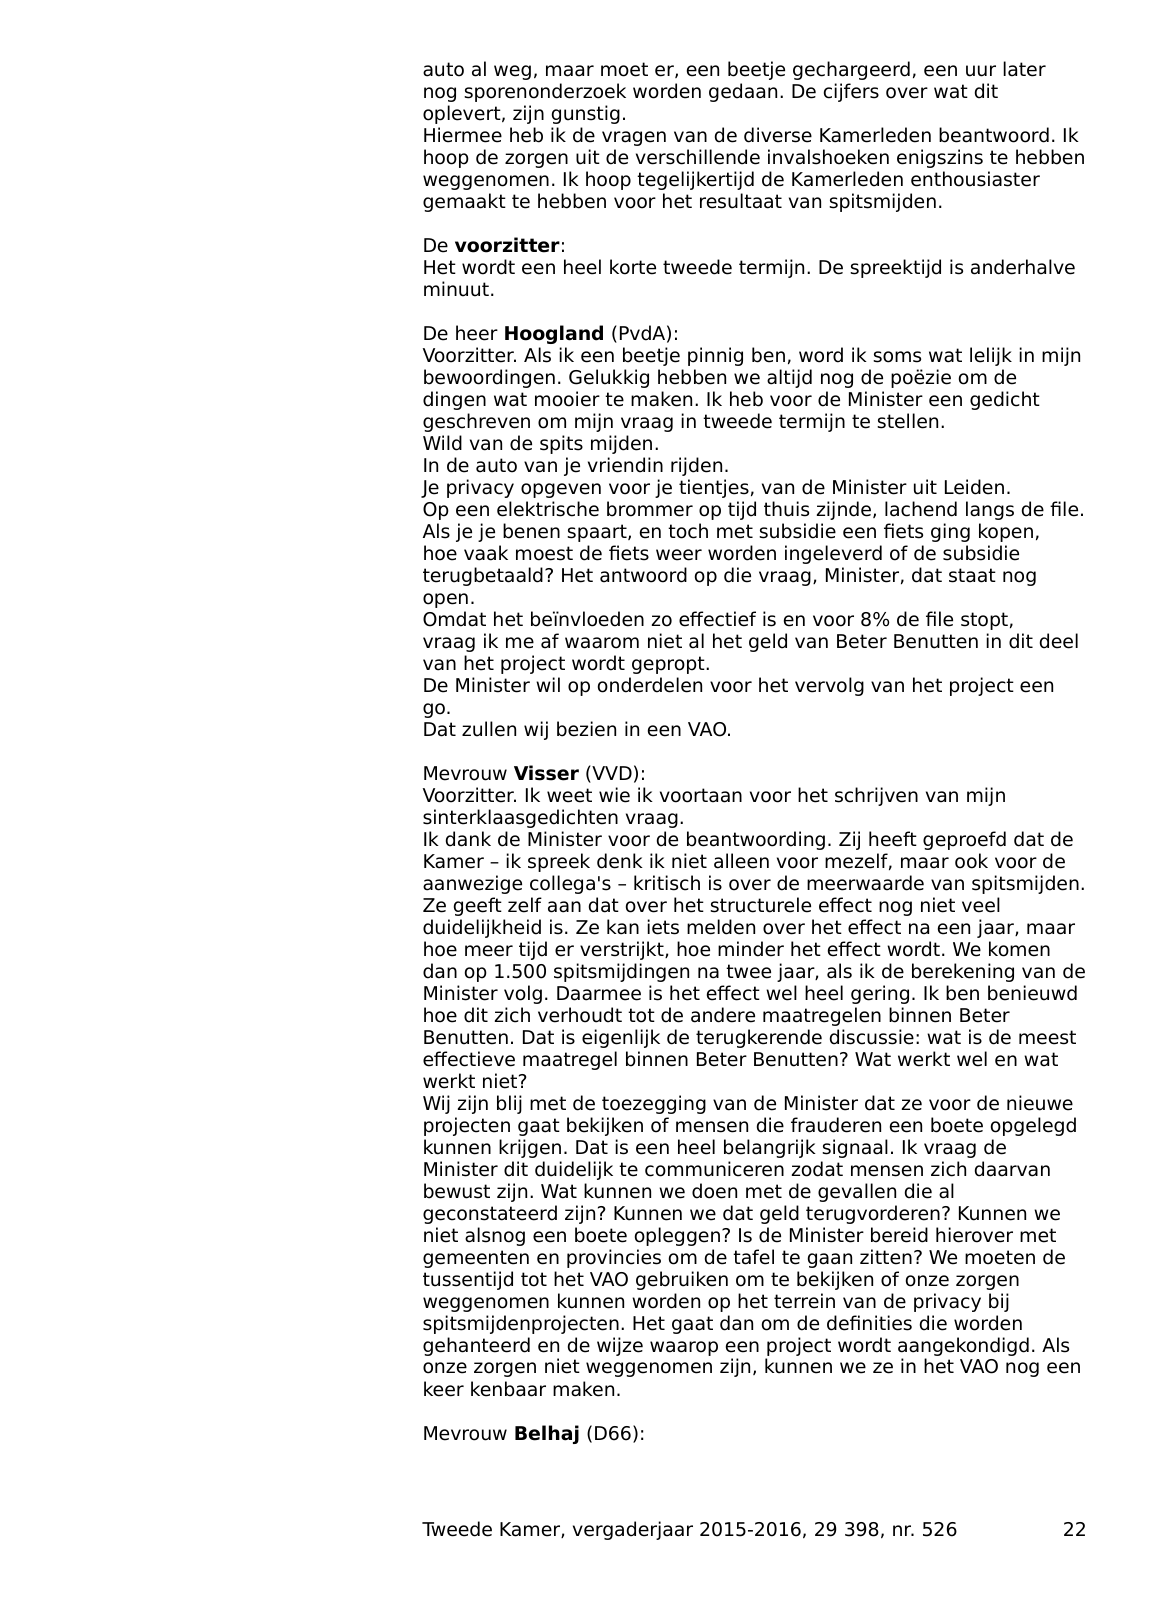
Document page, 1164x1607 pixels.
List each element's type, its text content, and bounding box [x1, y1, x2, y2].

text De voorzitter: [422, 235, 1087, 257]
text In de auto van je vriendin rijden. [422, 455, 1087, 477]
text Omdat het beïnvloeden zo effectief is en voor 8% de file stopt, [422, 609, 1087, 631]
text Als je je benen spaart, en toch met subsidie een fiets ging kopen, [422, 521, 1087, 543]
text Wij zijn blij met de toezegging van de Minister dat ze voor de nieuwe projecten gaat bekijken of mensen die frauderen een boete opgelegd kunnen krijgen. Dat is een heel belangrijk signaal. Ik vraag de Minister dit duidelijk te communiceren zodat mensen zich daarvan bewust zijn. Wat kunnen we doen met de gevallen die al geconstateerd zijn? Kunnen we dat geld terugvorderen? Kunnen we niet alsnog een boete opleggen? Is de Minister bereid hierover met gemeenten en provincies om de tafel te gaan zitten? We moeten de tussentijd tot het VAO gebruiken om te bekijken of onze zorgen weggenomen kunnen worden op het terrein van de privacy bij spitsmijdenprojecten. Het gaat dan om de definities die worden gehanteerd en de wijze waarop een project wordt aangekondigd. Als onze zorgen niet weggenomen zijn, kunnen we ze in het VAO nog een keer kenbaar maken. [422, 1093, 1087, 1400]
text Mevrouw Belhaj (D66): [422, 1423, 1087, 1444]
text Ik dank de Minister voor de beantwoording. Zij heeft geproefd dat de Kamer – ik spreek denk ik niet alleen voor mezelf, maar ook voor de aanwezige collega's – kritisch is over de meerwaarde van spitsmijden. Ze geeft zelf aan dat over het structurele effect nog niet veel duidelijkheid is. Ze kan iets melden over het effect na een jaar, maar hoe meer tijd er verstrijkt, hoe minder het effect wordt. We komen dan op 1.500 spitsmijdingen na twee jaar, als ik de berekening van de Minister volg. Daarmee is het effect wel heel gering. Ik ben benieuwd hoe dit zich verhoudt tot de andere maatregelen binnen Beter Benutten. Dat is eigenlijk de terugkerende discussie: wat is de meest effectieve maatregel binnen Beter Benutten? Wat werkt wel en wat werkt niet? [422, 829, 1087, 1093]
text Voorzitter. Ik weet wie ik voortaan voor het schrijven van mijn sinterklaasgedichten vraag. [422, 785, 1087, 829]
text hoe vaak moest de fiets weer worden ingeleverd of de subsidie terugbetaald? Het antwoord op die vraag, Minister, dat staat nog open. [422, 543, 1087, 609]
text Hiermee heb ik de vragen van de diverse Kamerleden beantwoord. Ik hoop de zorgen uit de verschillende invalshoeken enigszins te hebben weggenomen. Ik hoop tegelijkertijd de Kamerleden enthousiaster gemaakt te hebben voor het resultaat van spitsmijden. [422, 125, 1087, 213]
text Mevrouw Visser (VVD): [422, 763, 1087, 785]
text De Minister wil op onderdelen voor het vervolg van het project een go. [422, 675, 1087, 719]
text Voorzitter. Als ik een beetje pinnig ben, word ik soms wat lelijk in mijn bewoordingen. Gelukkig hebben we altijd nog de poëzie om de dingen wat mooier te maken. Ik heb voor de Minister een gedicht geschreven om mijn vraag in tweede termijn te stellen. [422, 345, 1087, 433]
text De heer Hoogland (PvdA): [422, 323, 1087, 345]
text auto al weg, maar moet er, een beetje gechargeerd, een uur later nog sporenonderzoek worden gedaan. De cijfers over wat dit oplevert, zijn gunstig. [422, 59, 1087, 125]
text Je privacy opgeven voor je tientjes, van de Minister uit Leiden. [422, 477, 1087, 499]
text Dat zullen wij bezien in een VAO. [422, 719, 1087, 741]
text Op een elektrische brommer op tijd thuis zijnde, lachend langs de file. [422, 499, 1087, 521]
text vraag ik me af waarom niet al het geld van Beter Benutten in dit deel van het project wordt gepropt. [422, 631, 1087, 675]
text Het wordt een heel korte tweede termijn. De spreektijd is anderhalve minuut. [422, 257, 1087, 301]
text Wild van de spits mijden. [422, 433, 1087, 455]
